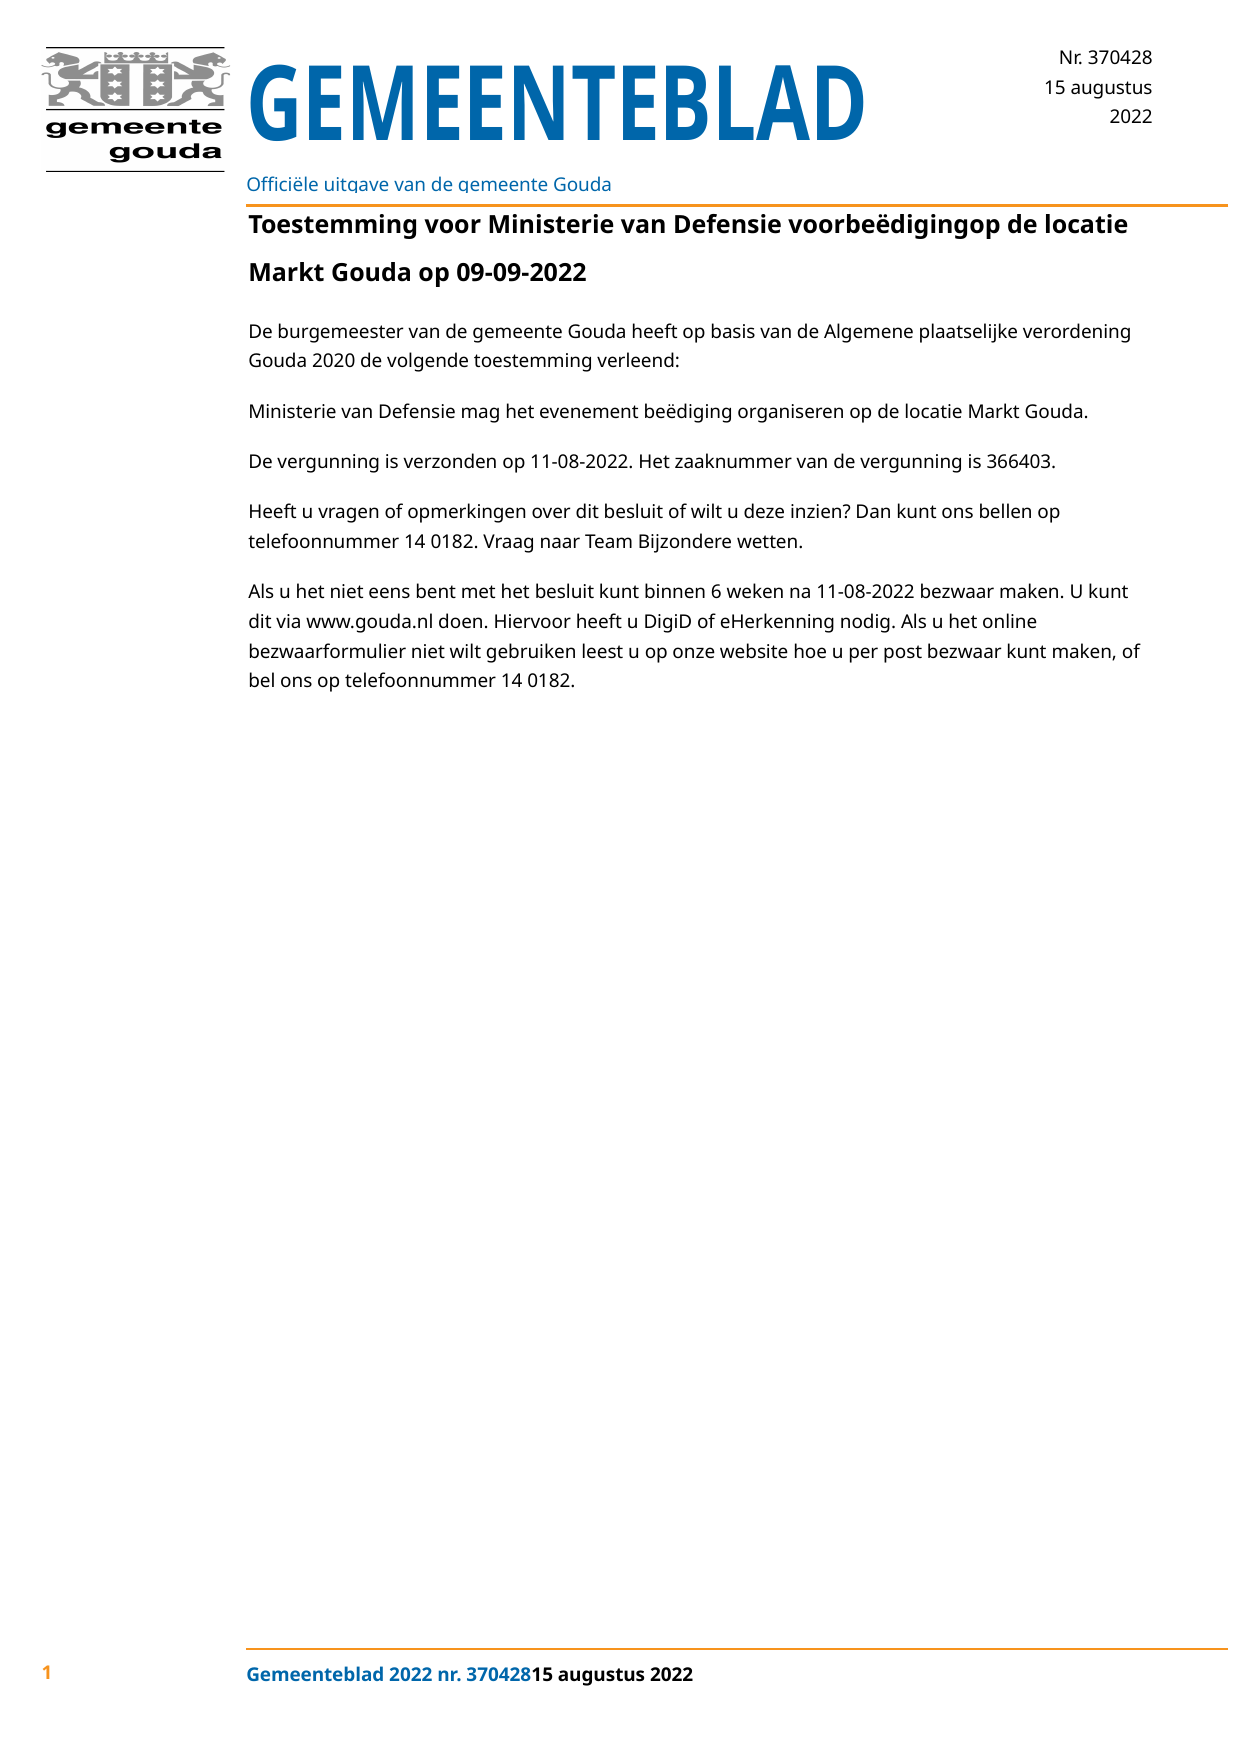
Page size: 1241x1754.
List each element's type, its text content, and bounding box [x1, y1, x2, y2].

text Toestemming voor Ministerie van Defensie voorbeëdigingop de locatie Markt Gouda op 09-09-2022 [248, 207, 1152, 288]
text Als u het niet eens bent met het besluit kunt binnen 6 weken na 11-08-2022 bezwaar maken. U kunt dit via www.gouda.nl doen. Hiervoor heeft u DigiD of eHerkenning nodig. Als u het online bezwaarformulier niet wilt gebruiken leest u op onze website hoe u per post bezwaar kunt maken, of bel ons op telefoonnummer 14 0182. [248, 579, 1152, 693]
text Heeft u vragen of opmerkingen over dit besluit of wilt u deze inzien? Dan kunt ons bellen op telefoonnummer 14 0182. Vraag naar Team Bijzondere wetten. [248, 499, 1152, 554]
text De vergunning is verzonden op 11-08-2022. Het zaaknummer van de vergunning is 366403. [248, 448, 1152, 474]
picture [41, 47, 231, 172]
text De burgemeester van de gemeente Gouda heeft op basis van de Algemene plaatselijke verordening Gouda 2020 de volgende toestemming verleend: [248, 318, 1152, 373]
text Ministerie van Defensie mag het evenement beëdiging organiseren op de locatie Markt Gouda. [248, 398, 1152, 424]
